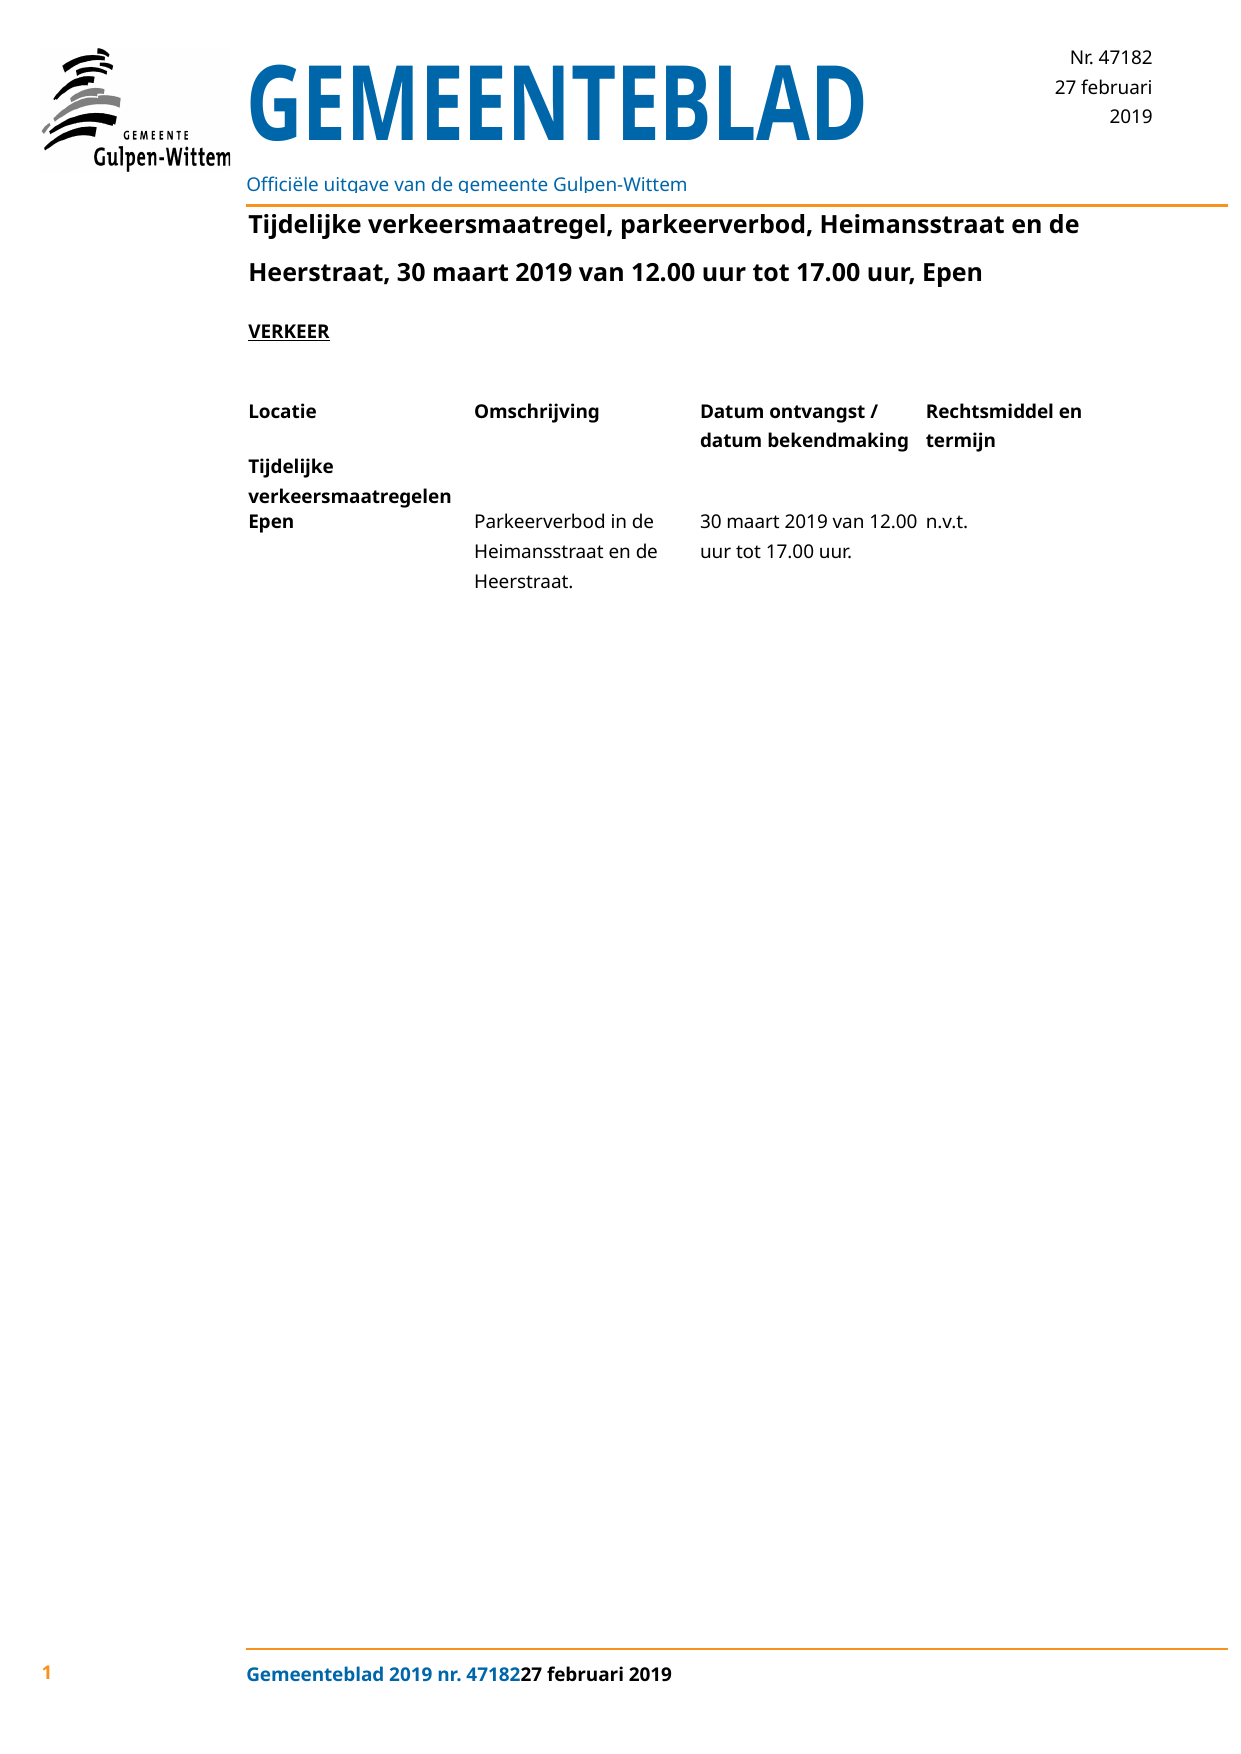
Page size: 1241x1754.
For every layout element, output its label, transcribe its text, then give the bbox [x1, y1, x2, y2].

table_header Datum ontvangst / datum bekendmaking [700, 398, 926, 453]
text VERKEER [248, 318, 1152, 344]
table_cell Epen [248, 509, 474, 593]
text Tijdelijke verkeersmaatregel, parkeerverbod, Heimansstraat en de Heerstraat, 30 maart 2019 van 12.00 uur tot 17.00 uur, Epen [248, 207, 1152, 288]
table_cell [700, 453, 926, 509]
table_cell 30 maart 2019 van 12.00 uur tot 17.00 uur. [700, 509, 926, 593]
table_header Omschrijving [474, 398, 700, 453]
table_cell [474, 453, 700, 509]
table_cell n.v.t. [926, 509, 1152, 593]
table_header Locatie [248, 398, 474, 453]
picture [41, 47, 231, 172]
table_header Rechtsmiddel en termijn [926, 398, 1152, 453]
table_cell [926, 453, 1152, 509]
table_cell Tijdelijke verkeersmaatregelen [248, 453, 474, 509]
table_cell Parkeerverbod in de Heimansstraat en de Heerstraat. [474, 509, 700, 593]
